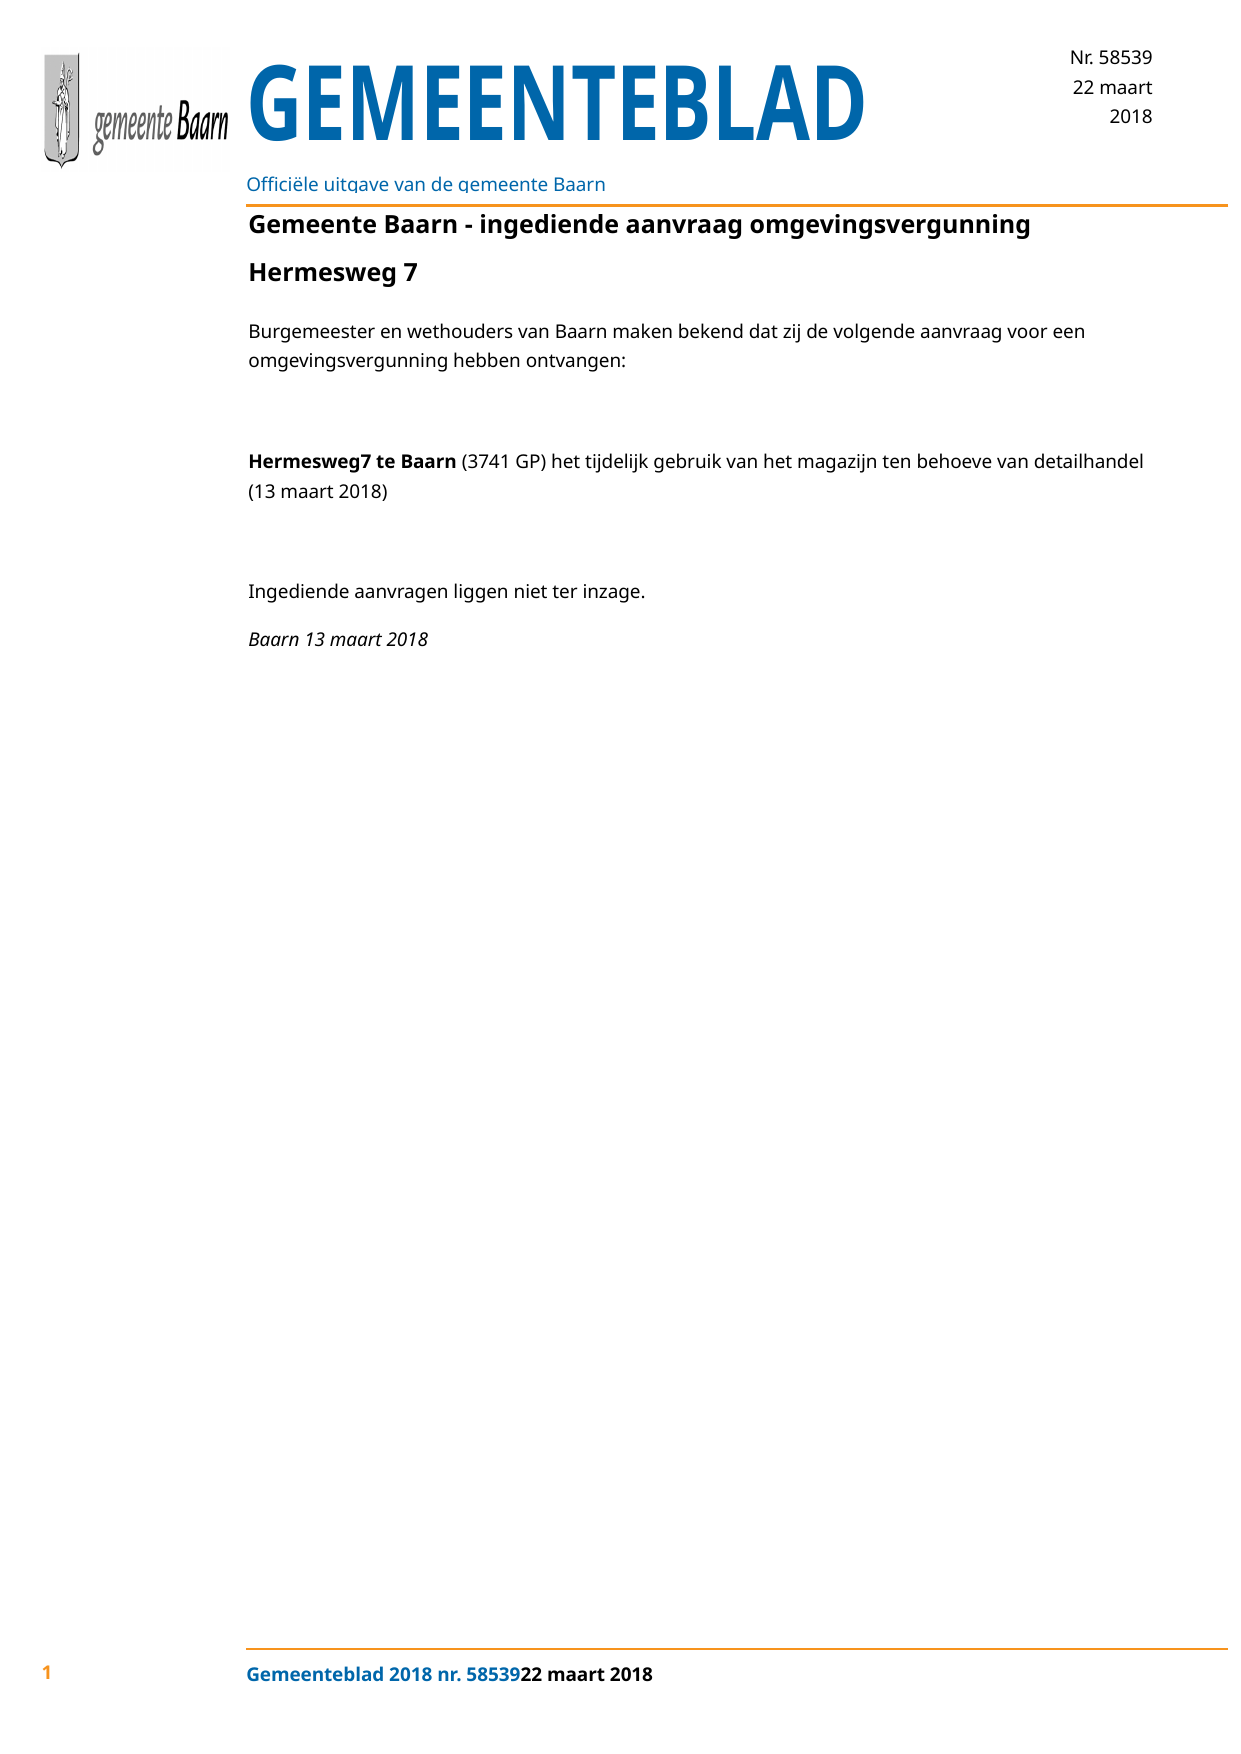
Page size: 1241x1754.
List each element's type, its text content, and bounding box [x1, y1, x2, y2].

text Gemeente Baarn - ingediende aanvraag omgevingsvergunning Hermesweg 7 [248, 207, 1152, 288]
text Hermesweg7 te Baarn (3741 GP) het tijdelijk gebruik van het magazijn ten behoeve van detailhandel (13 maart 2018) [248, 448, 1152, 504]
text Baarn 13 maart 2018 [248, 627, 1152, 652]
text Burgemeester en wethouders van Baarn maken bekend dat zij de volgende aanvraag voor een omgevingsvergunning hebben ontvangen: [248, 318, 1152, 373]
text Ingediende aanvragen liggen niet ter inzage. [248, 579, 1152, 604]
picture [41, 47, 231, 172]
